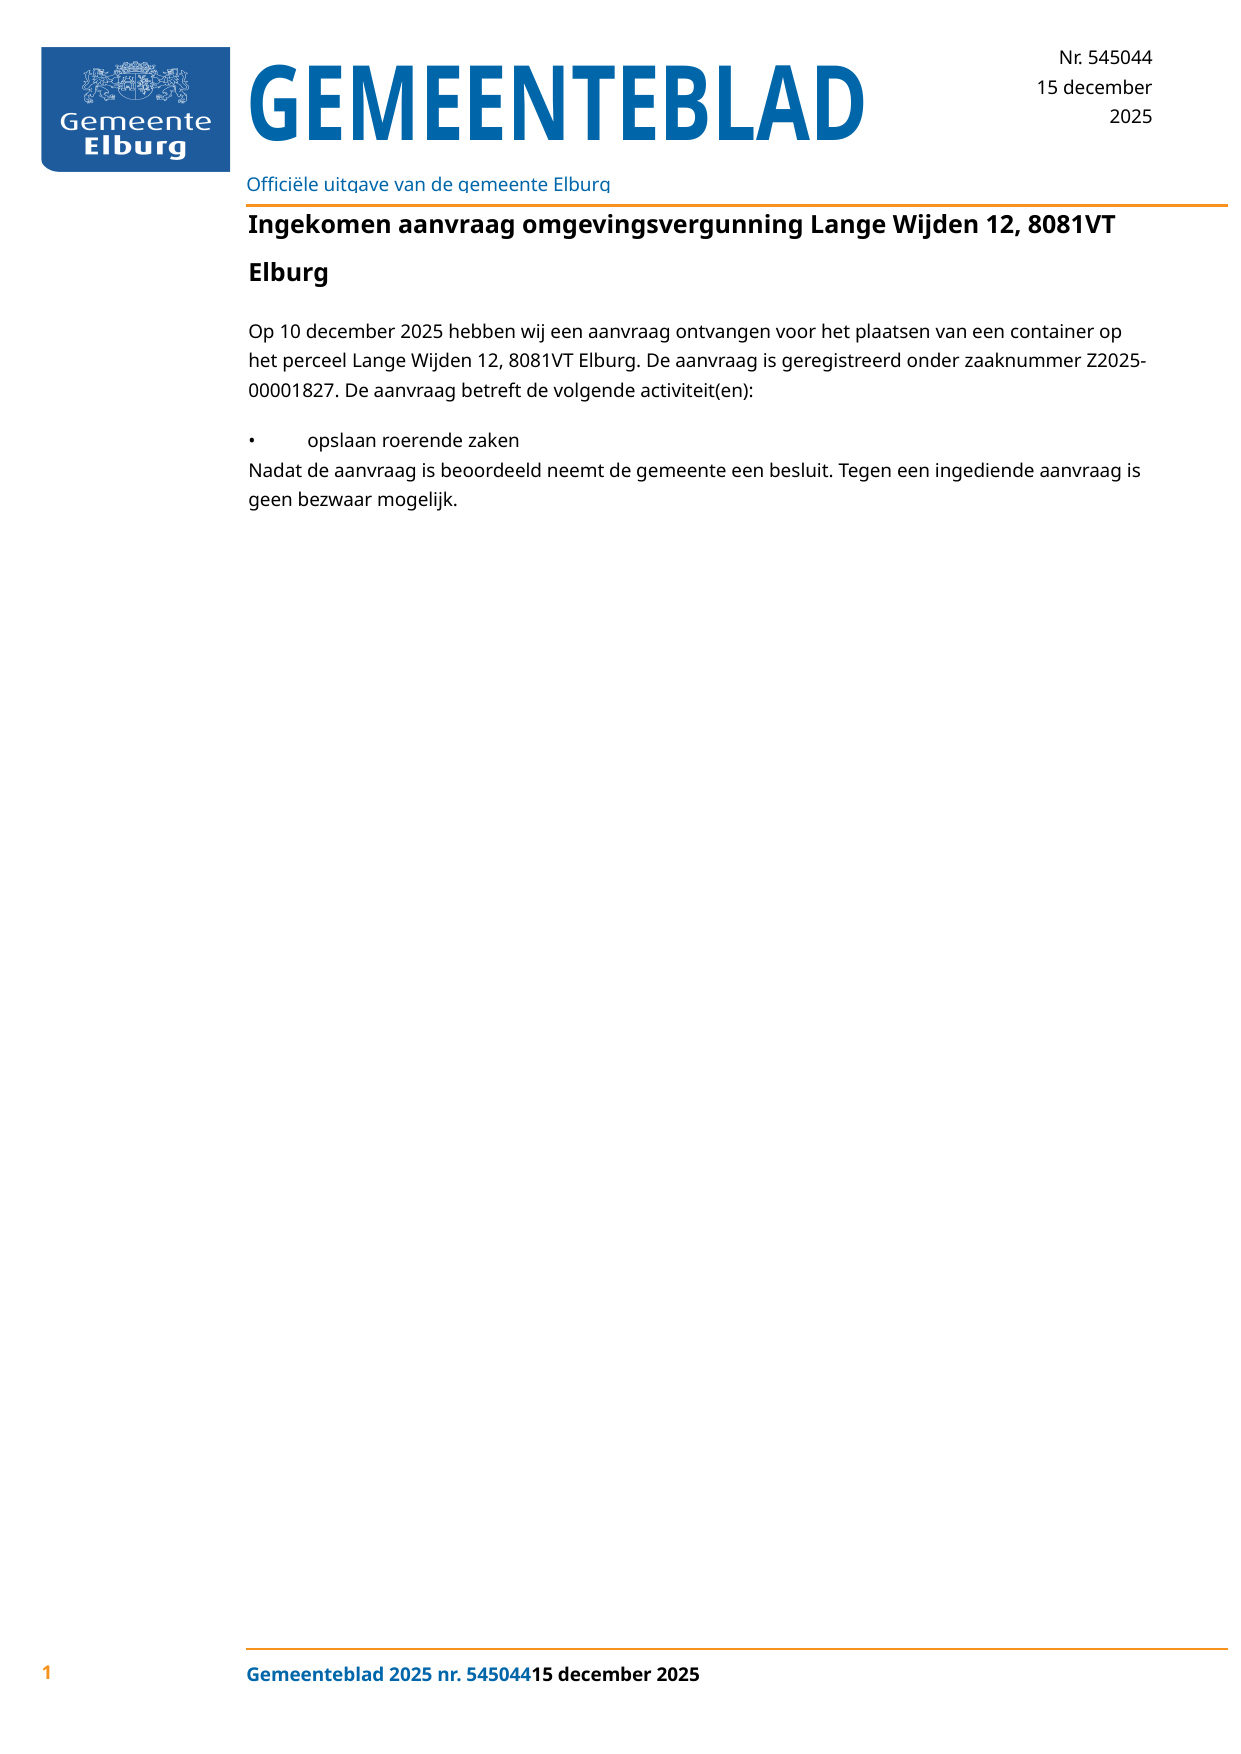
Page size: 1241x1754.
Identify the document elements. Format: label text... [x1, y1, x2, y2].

text Op 10 december 2025 hebben wij een aanvraag ontvangen voor het plaatsen van een container op het perceel Lange Wijden 12, 8081VT Elburg. De aanvraag is geregistreerd onder zaaknummer Z2025-00001827. De aanvraag betreft de volgende activiteit(en): [248, 318, 1152, 403]
text Ingekomen aanvraag omgevingsvergunning Lange Wijden 12, 8081VT Elburg [248, 207, 1152, 288]
list opslaan roerende zaken [248, 427, 1152, 453]
picture [41, 47, 231, 172]
text Nadat de aanvraag is beoordeeld neemt de gemeente een besluit. Tegen een ingediende aanvraag is geen bezwaar mogelijk. [248, 457, 1152, 512]
